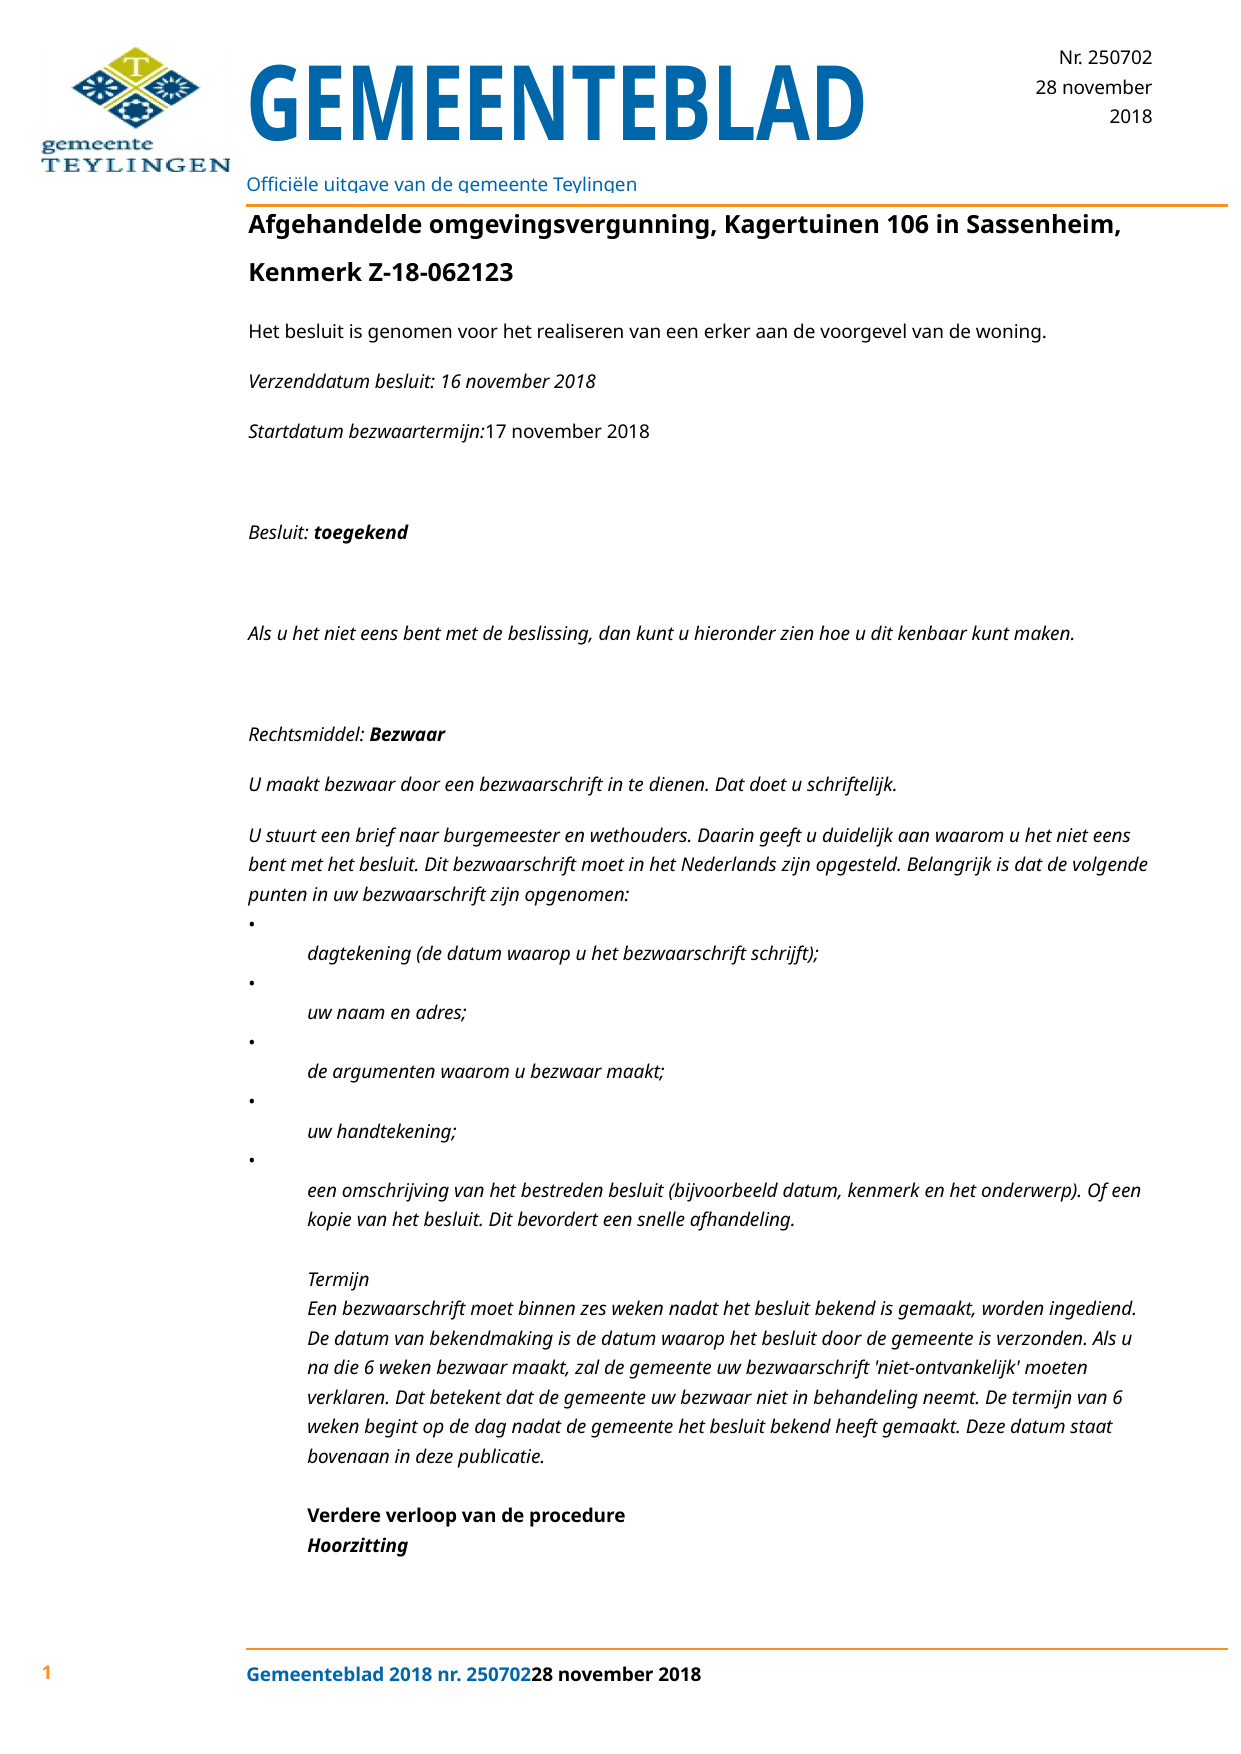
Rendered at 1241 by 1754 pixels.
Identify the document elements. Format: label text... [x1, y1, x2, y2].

text Het besluit is genomen voor het realiseren van een erker aan de voorgevel van de woning. [248, 318, 1152, 344]
list Termijn [248, 1266, 1152, 1292]
list uw handtekening; [248, 1118, 1152, 1144]
list uw naam en adres; [248, 999, 1152, 1025]
text Afgehandelde omgevingsvergunning, Kagertuinen 106 in Sassenheim, Kenmerk Z-18-062123 [248, 207, 1152, 288]
text U stuurt een brief naar burgemeester en wethouders. Daarin geeft u duidelijk aan waarom u het niet eens bent met het besluit. Dit bezwaarschrift moet in het Nederlands zijn opgesteld. Belangrijk is dat de volgende punten in uw bezwaarschrift zijn opgenomen: [248, 822, 1152, 907]
picture [41, 47, 231, 172]
text Besluit: toegekend [248, 519, 1152, 545]
text Startdatum bezwaartermijn:17 november 2018 [248, 419, 1152, 444]
list dagtekening (de datum waarop u het bezwaarschrift schrijft); [248, 940, 1152, 966]
list Verdere verloop van de procedure [248, 1502, 1152, 1528]
list Een bezwaarschrift moet binnen zes weken nadat het besluit bekend is gemaakt, worden ingediend. De datum van bekendmaking is de datum waarop het besluit door de gemeente is verzonden. Als u na die 6 weken bezwaar maakt, zal de gemeente uw bezwaarschrift 'niet-ontvankelijk' moeten verklaren. Dat betekent dat de gemeente uw bezwaar niet in behandeling neemt. De termijn van 6 weken begint op de dag nadat de gemeente het besluit bekend heeft gemaakt. Deze datum staat bovenaan in deze publicatie. [248, 1295, 1152, 1469]
text Rechtsmiddel: Bezwaar [248, 721, 1152, 747]
text Als u het niet eens bent met de beslissing, dan kunt u hieronder zien hoe u dit kenbaar kunt maken. [248, 620, 1152, 646]
list de argumenten waarom u bezwaar maakt; [248, 1059, 1152, 1084]
text U maakt bezwaar door een bezwaarschrift in te dienen. Dat doet u schriftelijk. [248, 772, 1152, 797]
list Hoorzitting [248, 1532, 1152, 1558]
list een omschrijving van het bestreden besluit (bijvoorbeeld datum, kenmerk en het onderwerp). Of een kopie van het besluit. Dit bevordert een snelle afhandeling. [248, 1177, 1152, 1232]
text Verzenddatum besluit: 16 november 2018 [248, 368, 1152, 394]
